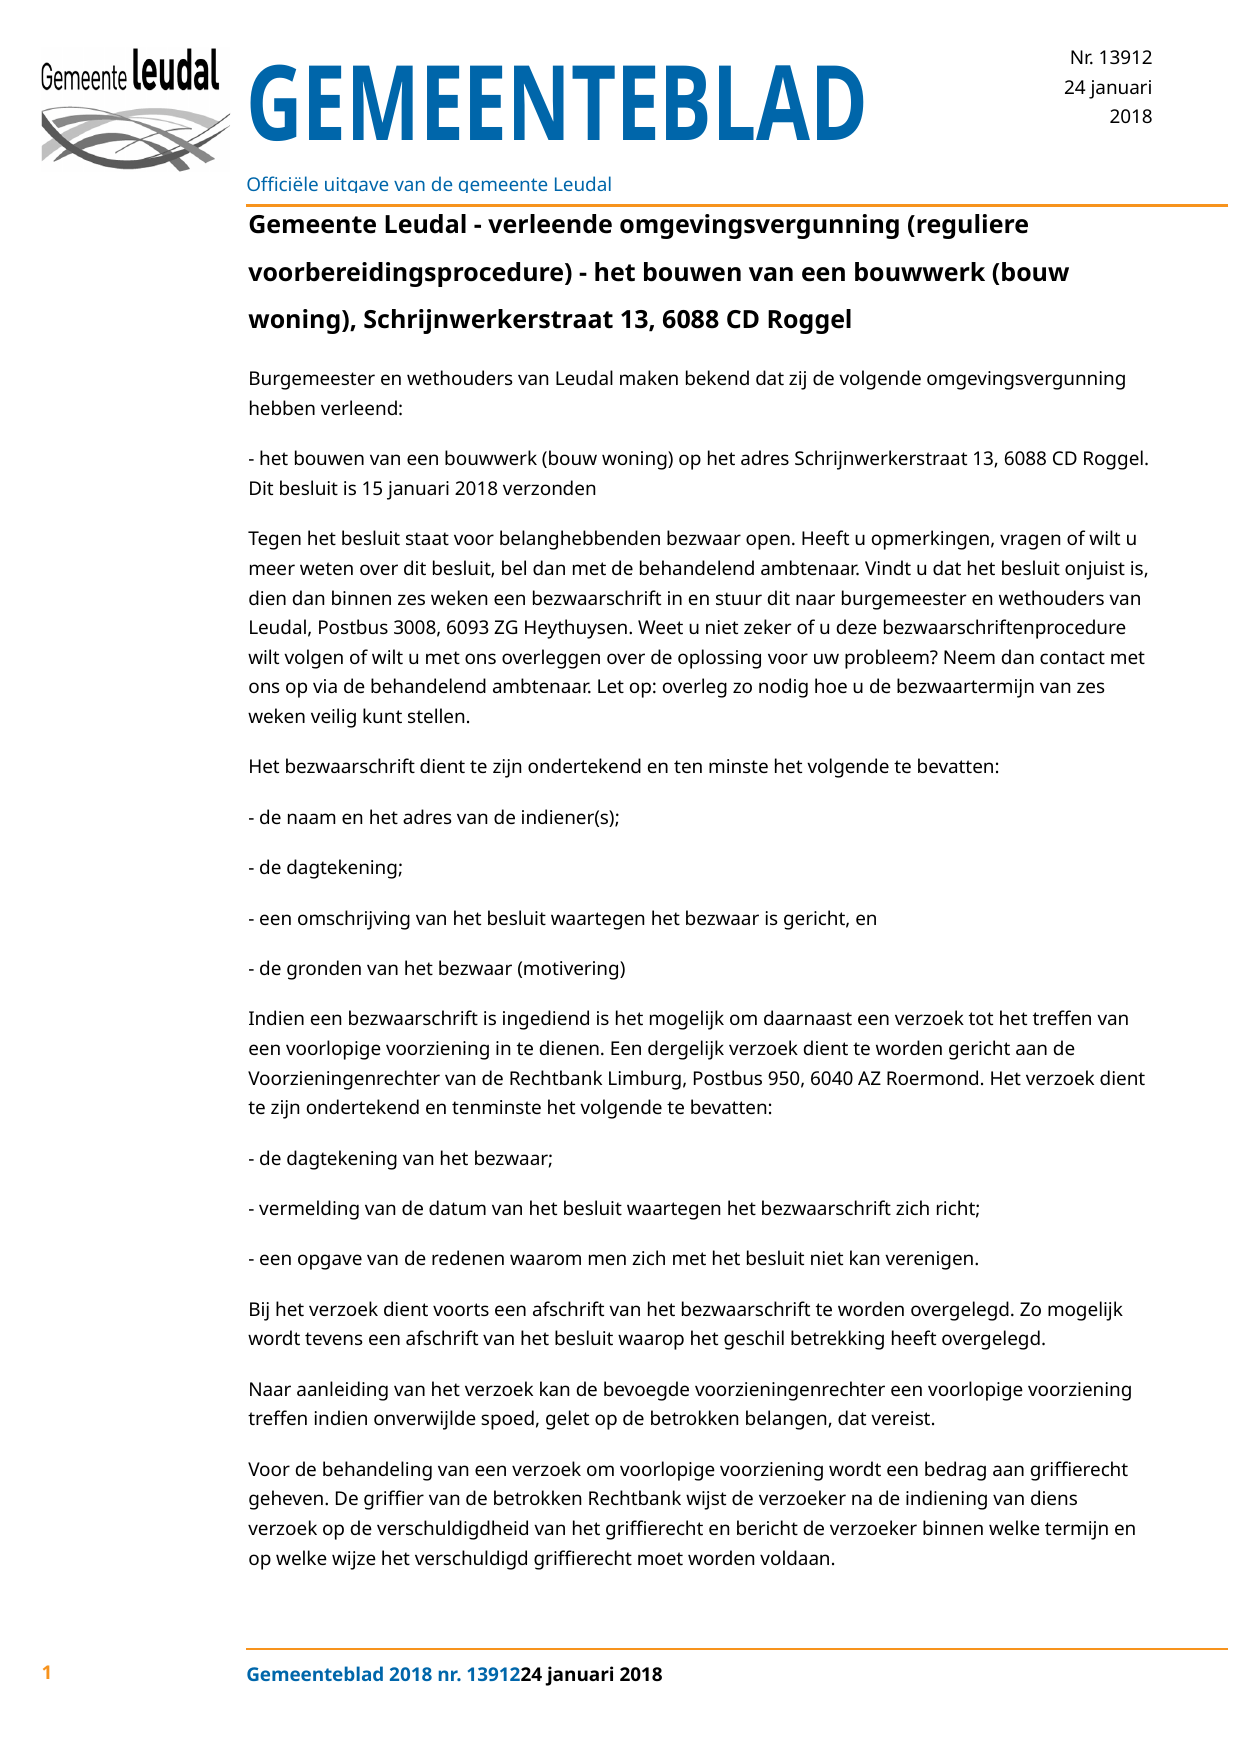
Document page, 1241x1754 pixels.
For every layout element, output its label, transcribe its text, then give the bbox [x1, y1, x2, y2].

text Voor de behandeling van een verzoek om voorlopige voorziening wordt een bedrag aan griffierecht geheven. De griffier van de betrokken Rechtbank wijst de verzoeker na de indiening van diens verzoek op de verschuldigdheid van het griffierecht en bericht de verzoeker binnen welke termijn en op welke wijze het verschuldigd griffierecht moet worden voldaan. [248, 1456, 1152, 1570]
picture [41, 47, 231, 172]
text Het bezwaarschrift dient te zijn ondertekend en ten minste het volgende te bevatten: [248, 753, 1152, 779]
text Burgemeester en wethouders van Leudal maken bekend dat zij de volgende omgevingsvergunning hebben verleend: [248, 366, 1152, 421]
text - de naam en het adres van de indiener(s); [248, 804, 1152, 829]
text - de dagtekening; [248, 854, 1152, 880]
text - een omschrijving van het besluit waartegen het bezwaar is gericht, en [248, 905, 1152, 930]
text Tegen het besluit staat voor belanghebbenden bezwaar open. Heeft u opmerkingen, vragen of wilt u meer weten over dit besluit, bel dan met de behandelend ambtenaar. Vindt u dat het besluit onjuist is, dien dan binnen zes weken een bezwaarschrift in en stuur dit naar burgemeester en wethouders van Leudal, Postbus 3008, 6093 ZG Heythuysen. Weet u niet zeker of u deze bezwaarschriftenprocedure wilt volgen of wilt u met ons overleggen over de oplossing voor uw probleem? Neem dan contact met ons op via de behandelend ambtenaar. Let op: overleg zo nodig hoe u de bezwaartermijn van zes weken veilig kunt stellen. [248, 526, 1152, 729]
text - een opgave van de redenen waarom men zich met het besluit niet kan verenigen. [248, 1246, 1152, 1271]
text - de dagtekening van het bezwaar; [248, 1145, 1152, 1170]
text Gemeente Leudal - verleende omgevingsvergunning (reguliere voorbereidingsprocedure) - het bouwen van een bouwwerk (bouw woning), Schrijnwerkerstraat 13, 6088 CD Roggel [248, 207, 1152, 336]
text Bij het verzoek dient voorts een afschrift van het bezwaarschrift te worden overgelegd. Zo mogelijk wordt tevens een afschrift van het besluit waarop het geschil betrekking heeft overgelegd. [248, 1296, 1152, 1351]
text - vermelding van de datum van het besluit waartegen het bezwaarschrift zich richt; [248, 1195, 1152, 1221]
text - de gronden van het bezwaar (motivering) [248, 955, 1152, 981]
text Indien een bezwaarschrift is ingediend is het mogelijk om daarnaast een verzoek tot het treffen van een voorlopige voorziening in te dienen. Een dergelijk verzoek dient te worden gericht aan de Voorzieningenrechter van de Rechtbank Limburg, Postbus 950, 6040 AZ Roermond. Het verzoek dient te zijn ondertekend en tenminste het volgende te bevatten: [248, 1006, 1152, 1120]
text - het bouwen van een bouwwerk (bouw woning) op het adres Schrijnwerkerstraat 13, 6088 CD Roggel. Dit besluit is 15 januari 2018 verzonden [248, 446, 1152, 501]
text Naar aanleiding van het verzoek kan de bevoegde voorzieningenrechter een voorlopige voorziening treffen indien onverwijlde spoed, gelet op de betrokken belangen, dat vereist. [248, 1376, 1152, 1431]
